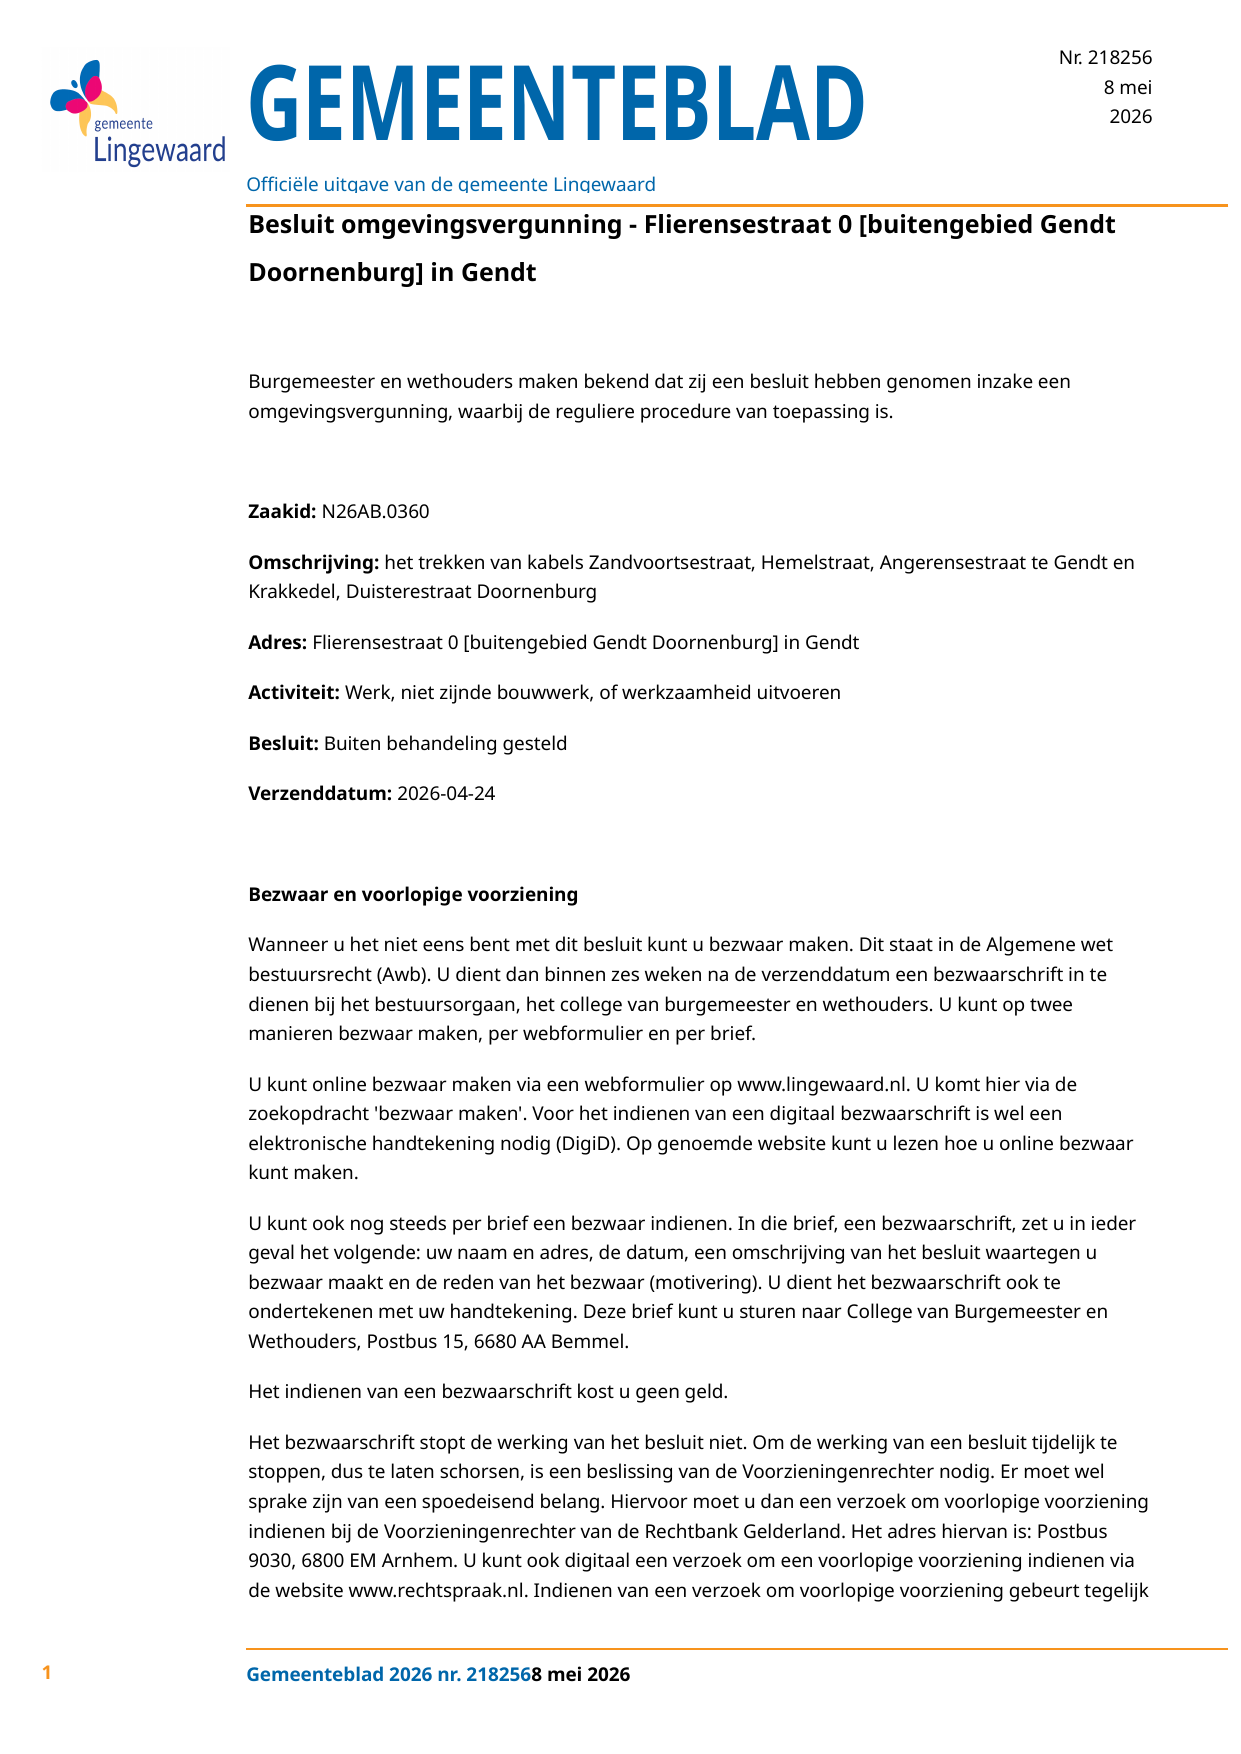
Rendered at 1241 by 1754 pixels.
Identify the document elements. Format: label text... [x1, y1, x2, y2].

text U kunt online bezwaar maken via een webformulier op www.lingewaard.nl. U komt hier via de zoekopdracht 'bezwaar maken'. Voor het indienen van een digitaal bezwaarschrift is wel een elektronische handtekening nodig (DigiD). Op genoemde website kunt u lezen hoe u online bezwaar kunt maken. [248, 1071, 1152, 1185]
text Bezwaar en voorlopige voorziening [248, 881, 1152, 907]
text Het indienen van een bezwaarschrift kost u geen geld. [248, 1379, 1152, 1404]
text Verzenddatum: 2026-04-24 [248, 780, 1152, 806]
text Wanneer u het niet eens bent met dit besluit kunt u bezwaar maken. Dit staat in de Algemene wet bestuursrecht (Awb). U dient dan binnen zes weken na de verzenddatum een bezwaarschrift in te dienen bij het bestuursorgaan, het college van burgemeester en wethouders. U kunt op twee manieren bezwaar maken, per webformulier en per brief. [248, 932, 1152, 1046]
text Besluit: Buiten behandeling gesteld [248, 730, 1152, 756]
text Activiteit: Werk, niet zijnde bouwwerk, of werkzaamheid uitvoeren [248, 679, 1152, 705]
text Adres: Flierensestraat 0 [buitengebied Gendt Doornenburg] in Gendt [248, 629, 1152, 655]
text Omschrijving: het trekken van kabels Zandvoortsestraat, Hemelstraat, Angerensestraat te Gendt en Krakkedel, Duisterestraat Doornenburg [248, 549, 1152, 604]
text Besluit omgevingsvergunning - Flierensestraat 0 [buitengebied Gendt Doornenburg] in Gendt [248, 207, 1152, 288]
text Burgemeester en wethouders maken bekend dat zij een besluit hebben genomen inzake een omgevingsvergunning, waarbij de reguliere procedure van toepassing is. [248, 368, 1152, 424]
picture [41, 47, 231, 172]
text Het bezwaarschrift stopt de werking van het besluit niet. Om de werking van een besluit tijdelijk te stoppen, dus te laten schorsen, is een beslissing van de Voorzieningenrechter nodig. Er moet wel sprake zijn van een spoedeisend belang. Hiervoor moet u dan een verzoek om voorlopige voorziening indienen bij de Voorzieningenrechter van de Rechtbank Gelderland. Het adres hiervan is: Postbus 9030, 6800 EM Arnhem. U kunt ook digitaal een verzoek om een voorlopige voorziening indienen via de website www.rechtspraak.nl. Indienen van een verzoek om voorlopige voorziening gebeurt tegelijk [248, 1429, 1152, 1603]
text U kunt ook nog steeds per brief een bezwaar indienen. In die brief, een bezwaarschrift, zet u in ieder geval het volgende: uw naam en adres, de datum, een omschrijving van het besluit waartegen u bezwaar maakt en de reden van het bezwaar (motivering). U dient het bezwaarschrift ook te ondertekenen met uw handtekening. Deze brief kunt u sturen naar College van Burgemeester en Wethouders, Postbus 15, 6680 AA Bemmel. [248, 1210, 1152, 1354]
text Zaakid: N26AB.0360 [248, 499, 1152, 524]
